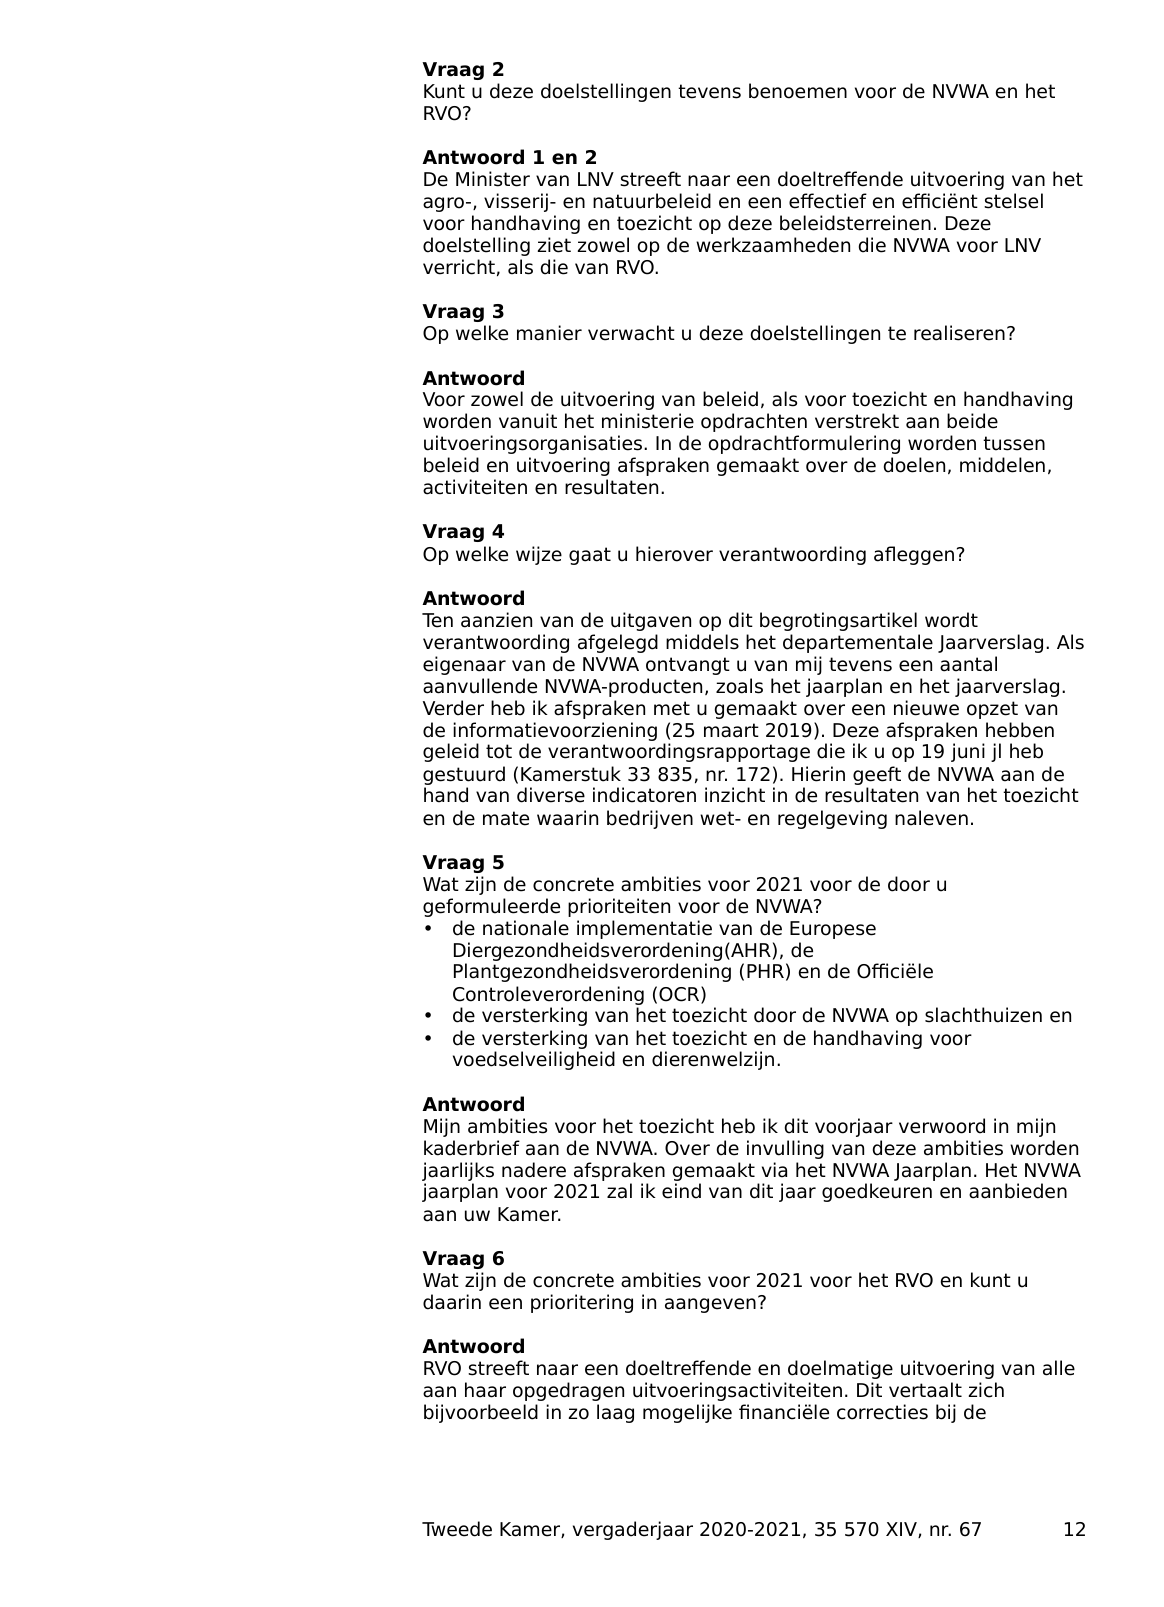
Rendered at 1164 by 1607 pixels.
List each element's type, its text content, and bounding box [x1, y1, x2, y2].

text • de versterking van het toezicht door de NVWA op slachthuizen en [422, 1005, 1087, 1027]
subtitle Antwoord [422, 1336, 1087, 1358]
subtitle Antwoord [422, 1093, 1087, 1116]
subtitle Antwoord 1 en 2 [422, 147, 1087, 169]
subtitle Vraag 2 [422, 59, 1087, 81]
text • de versterking van het toezicht en de handhaving voor voedselveiligheid en dierenwelzijn. [422, 1027, 1087, 1071]
text Ten aanzien van de uitgaven op dit begrotingsartikel wordt verantwoording afgelegd middels het departementale Jaarverslag. Als eigenaar van de NVWA ontvangt u van mij tevens een aantal aanvullende NVWA-producten, zoals het jaarplan en het jaarverslag. Verder heb ik afspraken met u gemaakt over een nieuwe opzet van de informatievoorziening (25 maart 2019). Deze afspraken hebben geleid tot de verantwoordingsrapportage die ik u op 19 juni jl heb gestuurd (Kamerstuk 33 835, nr. 172). Hierin geeft de NVWA aan de hand van diverse indicatoren inzicht in de resultaten van het toezicht en de mate waarin bedrijven wet- en regelgeving naleven. [422, 609, 1087, 829]
text Wat zijn de concrete ambities voor 2021 voor het RVO en kunt u daarin een prioritering in aangeven? [422, 1269, 1087, 1313]
text Wat zijn de concrete ambities voor 2021 voor de door u geformuleerde prioriteiten voor de NVWA? [422, 873, 1087, 917]
text • de nationale implementatie van de Europese Diergezondheidsverordening(AHR), de Plantgezondheidsverordening (PHR) en de Officiële Controleverordening (OCR) [422, 917, 1087, 1005]
subtitle Vraag 6 [422, 1248, 1087, 1269]
text De Minister van LNV streeft naar een doeltreffende uitvoering van het agro-, visserij- en natuurbeleid en een effectief en efficiënt stelsel voor handhaving en toezicht op deze beleidsterreinen. Deze doelstelling ziet zowel op de werkzaamheden die NVWA voor LNV verricht, als die van RVO. [422, 169, 1087, 279]
text Mijn ambities voor het toezicht heb ik dit voorjaar verwoord in mijn kaderbrief aan de NVWA. Over de invulling van deze ambities worden jaarlijks nadere afspraken gemaakt via het NVWA Jaarplan. Het NVWA jaarplan voor 2021 zal ik eind van dit jaar goedkeuren en aanbieden aan uw Kamer. [422, 1116, 1087, 1225]
text Op welke manier verwacht u deze doelstellingen te realiseren? [422, 323, 1087, 345]
text RVO streeft naar een doeltreffende en doelmatige uitvoering van alle aan haar opgedragen uitvoeringsactiviteiten. Dit vertaalt zich bijvoorbeeld in zo laag mogelijke financiële correcties bij de [422, 1358, 1087, 1424]
subtitle Vraag 5 [422, 852, 1087, 873]
subtitle Vraag 3 [422, 301, 1087, 323]
text Voor zowel de uitvoering van beleid, als voor toezicht en handhaving worden vanuit het ministerie opdrachten verstrekt aan beide uitvoeringsorganisaties. In de opdrachtformulering worden tussen beleid en uitvoering afspraken gemaakt over de doelen, middelen, activiteiten en resultaten. [422, 389, 1087, 499]
subtitle Vraag 4 [422, 521, 1087, 543]
text Op welke wijze gaat u hierover verantwoording afleggen? [422, 543, 1087, 565]
text Kunt u deze doelstellingen tevens benoemen voor de NVWA en het RVO? [422, 81, 1087, 125]
subtitle Antwoord [422, 367, 1087, 389]
subtitle Antwoord [422, 588, 1087, 609]
